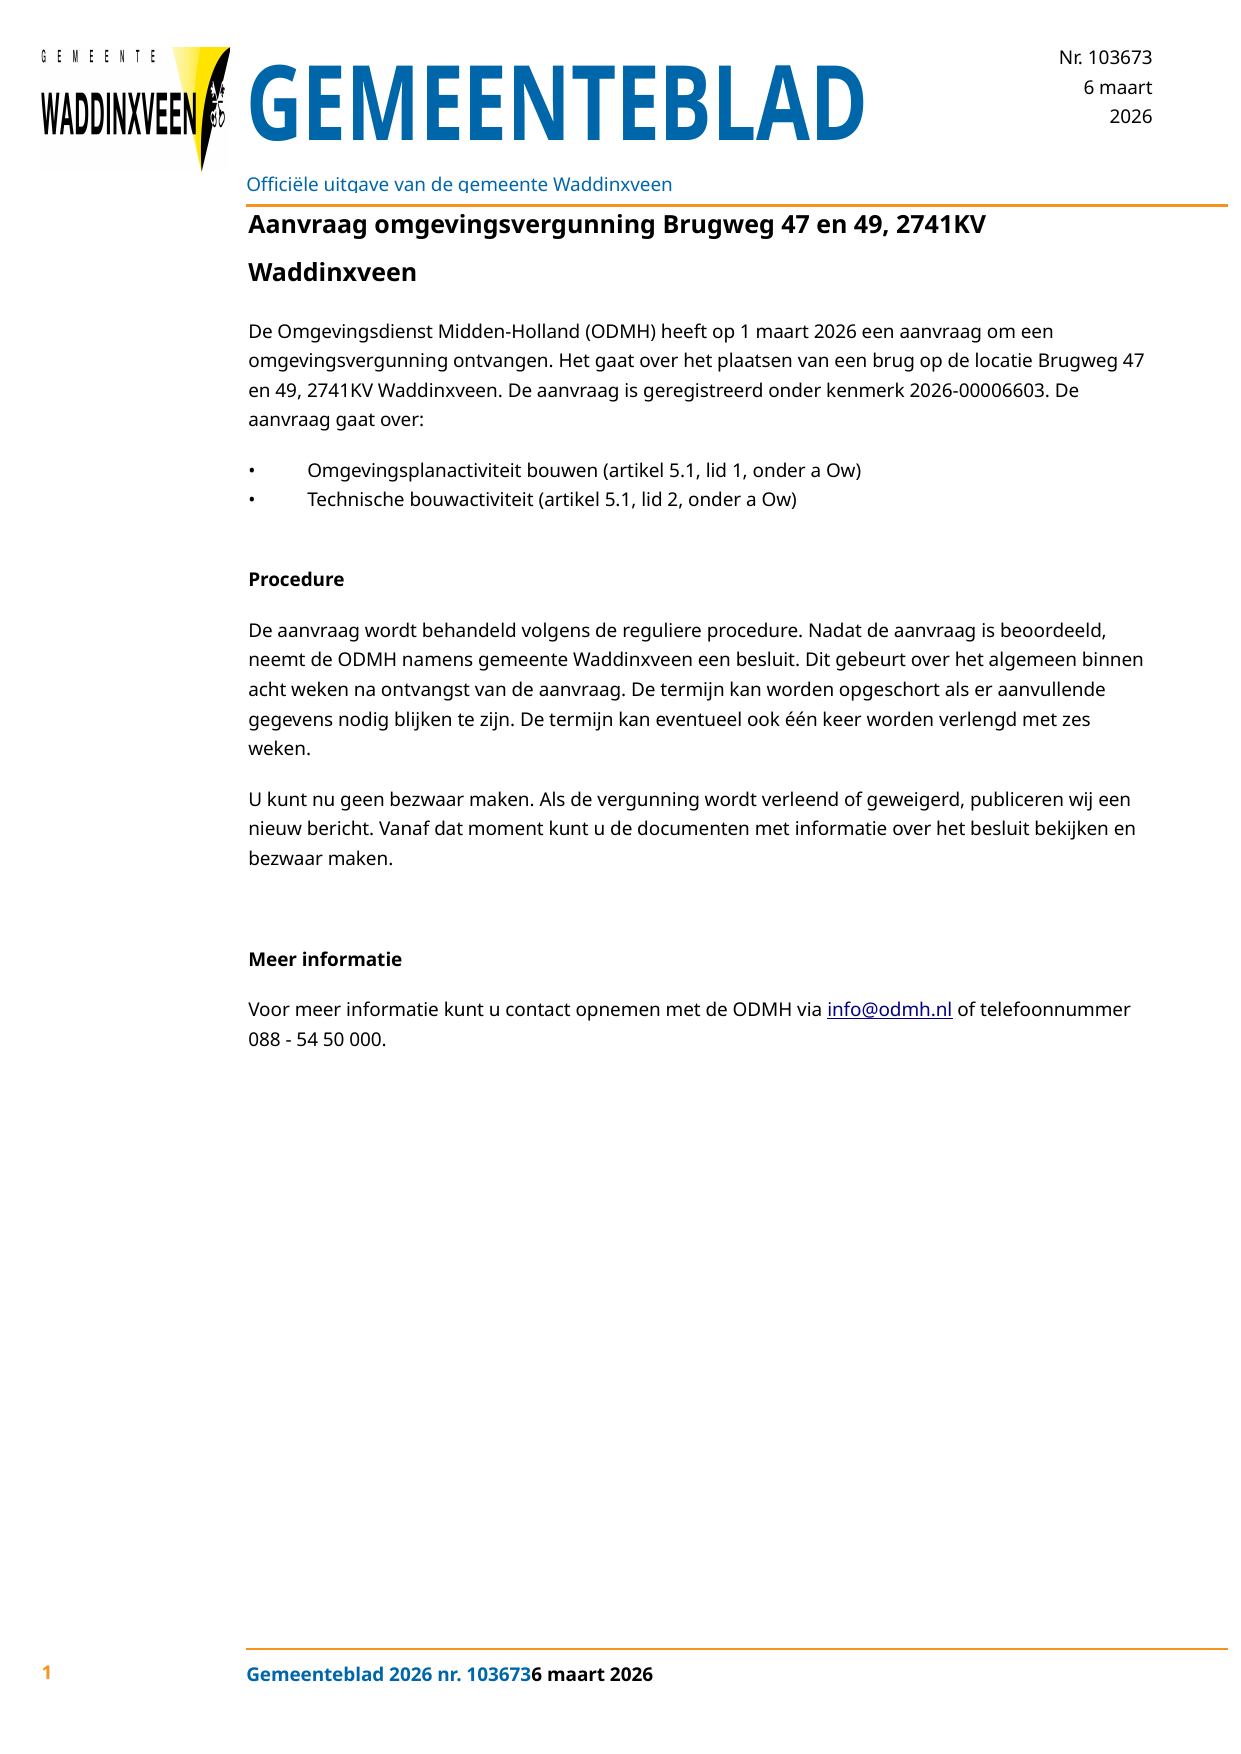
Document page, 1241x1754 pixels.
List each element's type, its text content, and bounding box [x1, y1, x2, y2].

text Meer informatie [248, 946, 1152, 972]
text U kunt nu geen bezwaar maken. Als de vergunning wordt verleend of geweigerd, publiceren wij een nieuw bericht. Vanaf dat moment kunt u de documenten met informatie over het besluit bekijken en bezwaar maken. [248, 786, 1152, 871]
text Aanvraag omgevingsvergunning Brugweg 47 en 49, 2741KV Waddinxveen [248, 207, 1152, 288]
text Voor meer informatie kunt u contact opnemen met de ODMH via info@odmh.nl of telefoonnummer 088 - 54 50 000. [248, 996, 1152, 1052]
text Procedure [248, 567, 1152, 592]
picture [41, 47, 231, 172]
text De Omgevingsdienst Midden-Holland (ODMH) heeft op 1 maart 2026 een aanvraag om een omgevingsvergunning ontvangen. Het gaat over het plaatsen van een brug op de locatie Brugweg 47 en 49, 2741KV Waddinxveen. De aanvraag is geregistreerd onder kenmerk 2026-00006603. De aanvraag gaat over: [248, 318, 1152, 432]
list Omgevingsplanactiviteit bouwen (artikel 5.1, lid 1, onder a Ow) [248, 457, 1152, 483]
text De aanvraag wordt behandeld volgens de reguliere procedure. Nadat de aanvraag is beoordeeld, neemt de ODMH namens gemeente Waddinxveen een besluit. Dit gebeurt over het algemeen binnen acht weken na ontvangst van de aanvraag. De termijn kan worden opgeschort als er aanvullende gegevens nodig blijken te zijn. De termijn kan eventueel ook één keer worden verlengd met zes weken. [248, 617, 1152, 761]
list Technische bouwactiviteit (artikel 5.1, lid 2, onder a Ow) [248, 487, 1152, 512]
